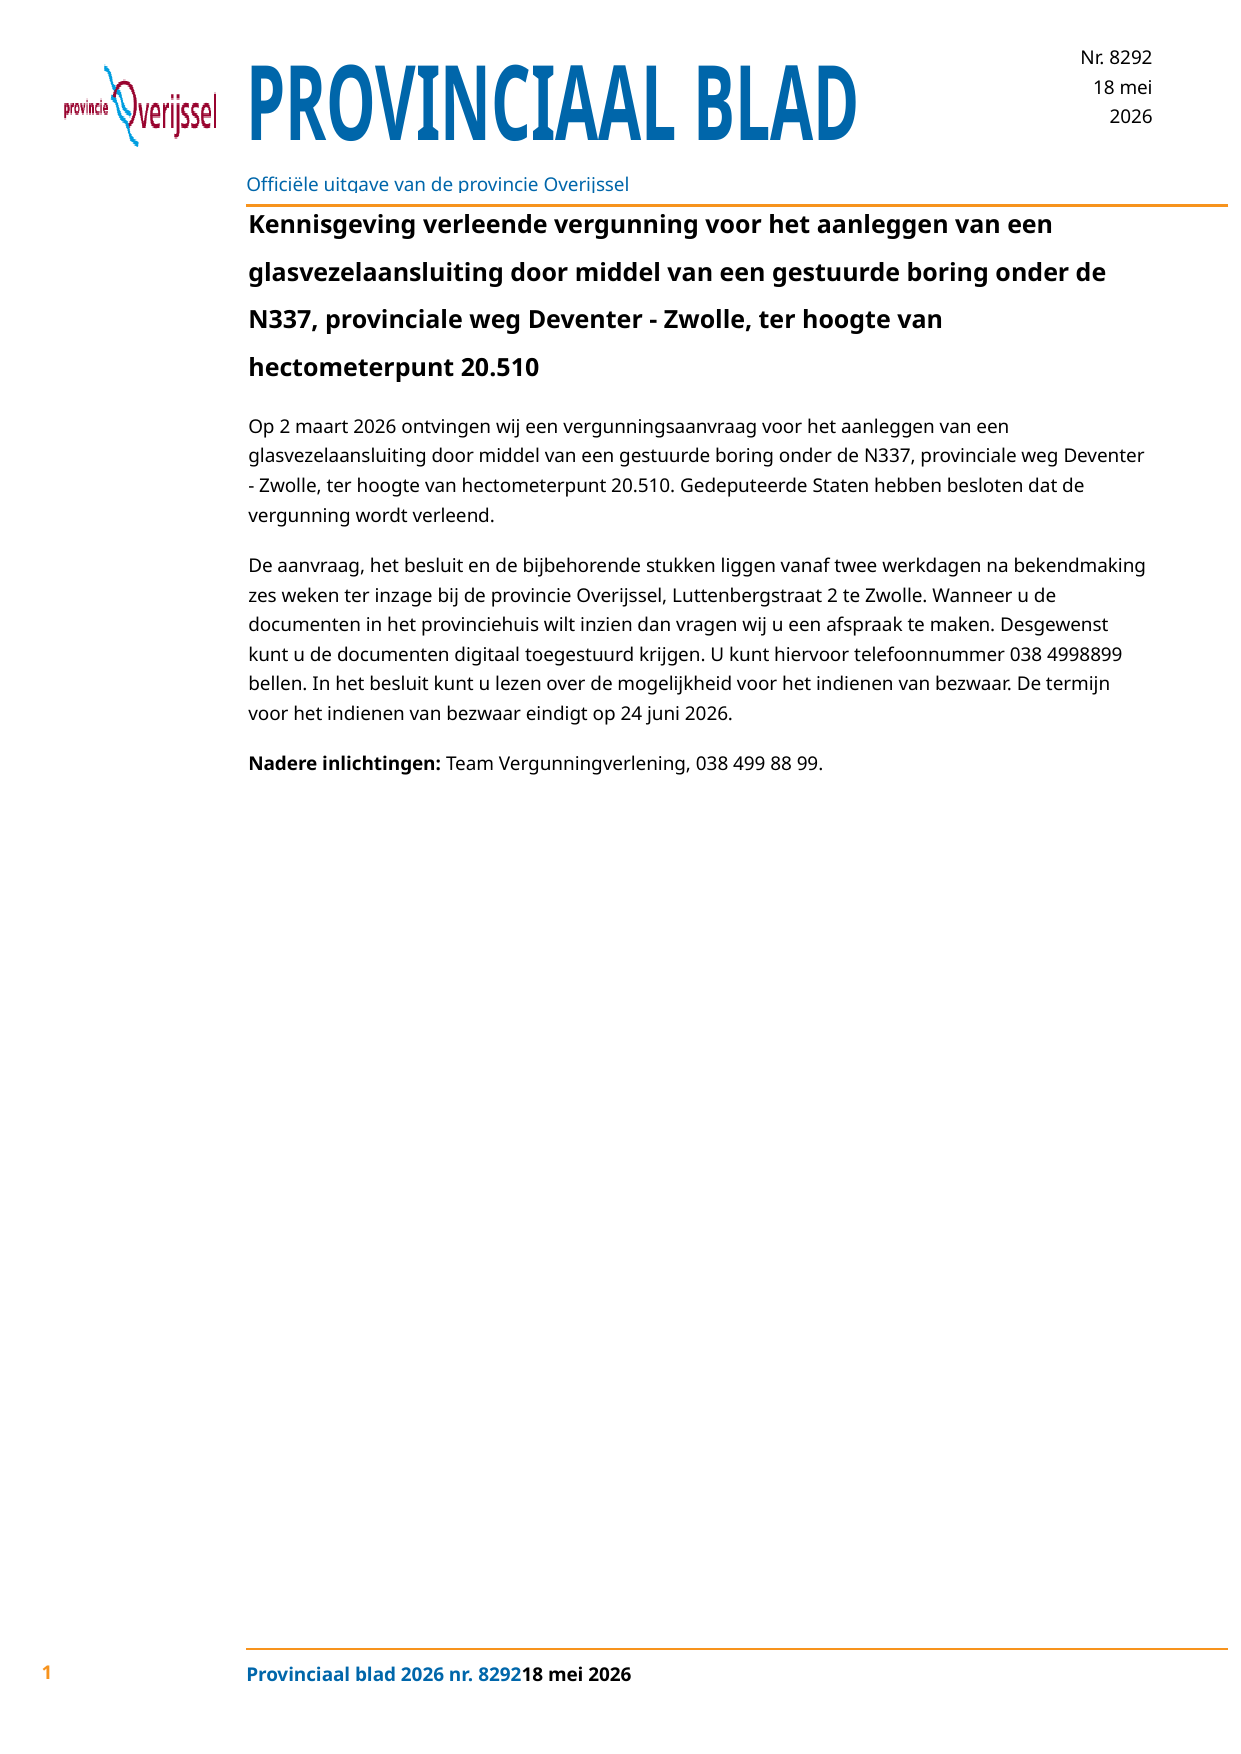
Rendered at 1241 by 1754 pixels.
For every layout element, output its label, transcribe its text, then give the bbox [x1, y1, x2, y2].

text Kennisgeving verleende vergunning voor het aanleggen van een glasvezelaansluiting door middel van een gestuurde boring onder de N337, provinciale weg Deventer - Zwolle, ter hoogte van hectometerpunt 20.510 [248, 207, 1152, 384]
text De aanvraag, het besluit en de bijbehorende stukken liggen vanaf twee werkdagen na bekendmaking zes weken ter inzage bij de provincie Overijssel, Luttenbergstraat 2 te Zwolle. Wanneer u de documenten in het provinciehuis wilt inzien dan vragen wij u een afspraak te maken. Desgewenst kunt u de documenten digitaal toegestuurd krijgen. U kunt hiervoor telefoonnummer 038 4998899 bellen. In het besluit kunt u lezen over de mogelijkheid voor het indienen van bezwaar. De termijn voor het indienen van bezwaar eindigt op 24 juni 2026. [248, 552, 1152, 726]
text Nadere inlichtingen: Team Vergunningverlening, 038 499 88 99. [248, 751, 1152, 776]
picture [41, 47, 231, 172]
text Op 2 maart 2026 ontvingen wij een vergunningsaanvraag voor het aanleggen van een glasvezelaansluiting door middel van een gestuurde boring onder de N337, provinciale weg Deventer - Zwolle, ter hoogte van hectometerpunt 20.510. Gedeputeerde Staten hebben besloten dat de vergunning wordt verleend. [248, 413, 1152, 528]
